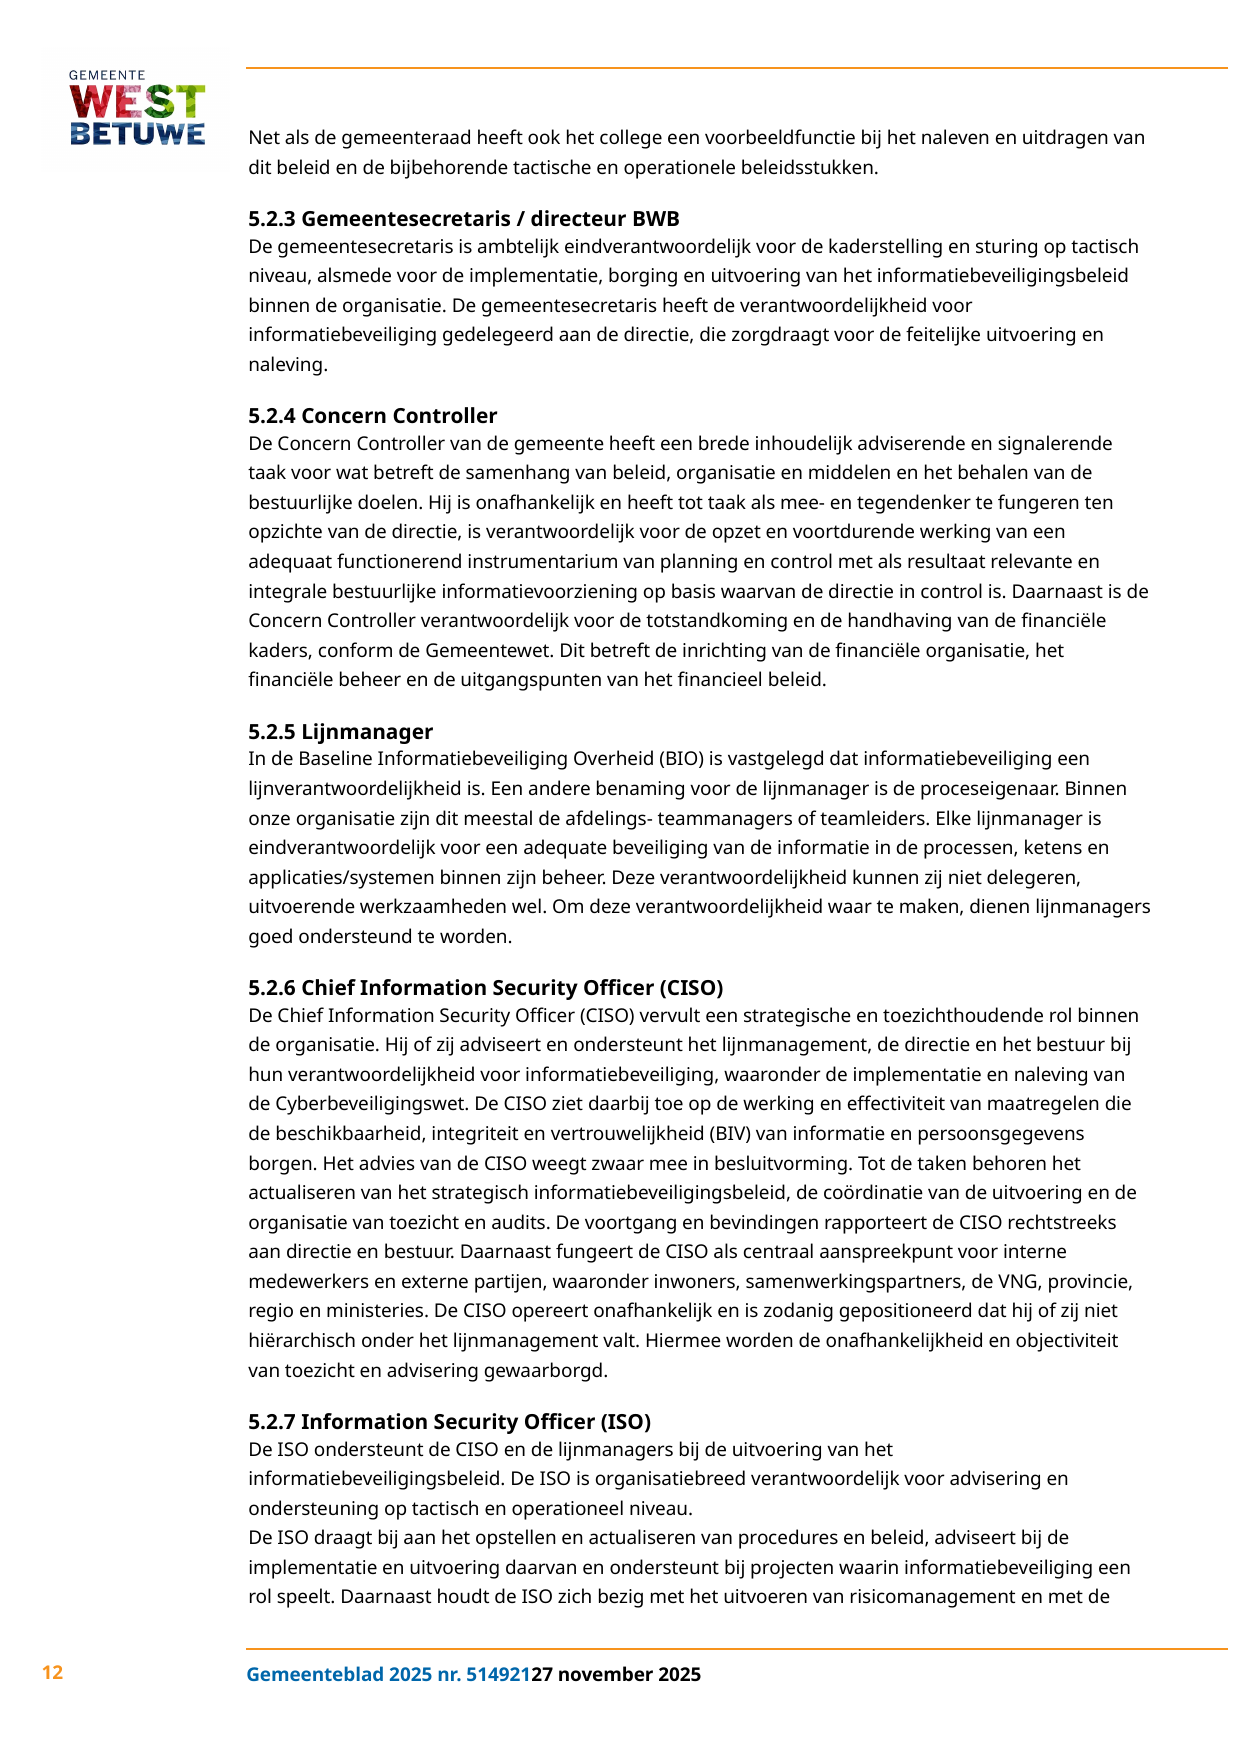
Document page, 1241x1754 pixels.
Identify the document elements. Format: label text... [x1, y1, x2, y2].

text 5.2.7 Information Security Officer (ISO) [248, 1407, 1152, 1436]
text Net als de gemeenteraad heeft ook het college een voorbeeldfunctie bij het naleven en uitdragen van dit beleid en de bijbehorende tactische en operationele beleidsstukken. [248, 124, 1152, 180]
text De Chief Information Security Officer (CISO) vervult een strategische en toezichthoudende rol binnen de organisatie. Hij of zij adviseert en ondersteunt het lijnmanagement, de directie en het bestuur bij hun verantwoordelijkheid voor informatiebeveiliging, waaronder de implementatie en naleving van de Cyberbeveiligingswet. De CISO ziet daarbij toe op de werking en effectiviteit van maatregelen die de beschikbaarheid, integriteit en vertrouwelijkheid (BIV) van informatie en persoonsgegevens borgen. Het advies van de CISO weegt zwaar mee in besluitvorming. Tot de taken behoren het actualiseren van het strategisch informatiebeveiligingsbeleid, de coördinatie van de uitvoering en de organisatie van toezicht en audits. De voortgang en bevindingen rapporteert de CISO rechtstreeks aan directie en bestuur. Daarnaast fungeert de CISO als centraal aanspreekpunt voor interne medewerkers en externe partijen, waaronder inwoners, samenwerkingspartners, de VNG, provincie, regio en ministeries. De CISO opereert onafhankelijk en is zodanig gepositioneerd dat hij of zij niet hiërarchisch onder het lijnmanagement valt. Hiermee worden de onafhankelijkheid en objectiviteit van toezicht en advisering gewaarborgd. [248, 1002, 1152, 1383]
text In de Baseline Informatiebeveiliging Overheid (BIO) is vastgelegd dat informatiebeveiliging een lijnverantwoordelijkheid is. Een andere benaming voor de lijnmanager is de proceseigenaar. Binnen onze organisatie zijn dit meestal de afdelings- teammanagers of teamleiders. Elke lijnmanager is eindverantwoordelijk voor een adequate beveiliging van de informatie in de processen, ketens en applicaties/systemen binnen zijn beheer. Deze verantwoordelijkheid kunnen zij niet delegeren, uitvoerende werkzaamheden wel. Om deze verantwoordelijkheid waar te maken, dienen lijnmanagers goed ondersteund te worden. [248, 746, 1152, 949]
text 5.2.5 Lijnmanager [248, 717, 1152, 746]
text De ISO ondersteunt de CISO en de lijnmanagers bij de uitvoering van het informatiebeveiligingsbeleid. De ISO is organisatiebreed verantwoordelijk voor advisering en ondersteuning op tactisch en operationeel niveau. [248, 1436, 1152, 1521]
text 5.2.6 Chief Information Security Officer (CISO) [248, 973, 1152, 1002]
text De Concern Controller van de gemeente heeft een brede inhoudelijk adviserende en signalerende taak voor wat betreft de samenhang van beleid, organisatie en middelen en het behalen van de bestuurlijke doelen. Hij is onafhankelijk en heeft tot taak als mee- en tegendenker te fungeren ten opzichte van de directie, is verantwoordelijk voor de opzet en voortdurende werking van een adequaat functionerend instrumentarium van planning en control met als resultaat relevante en integrale bestuurlijke informatievoorziening op basis waarvan de directie in control is. Daarnaast is de Concern Controller verantwoordelijk voor de totstandkoming en de handhaving van de financiële kaders, conform de Gemeentewet. Dit betreft de inrichting van de financiële organisatie, het financiële beheer en de uitgangspunten van het financieel beleid. [248, 430, 1152, 692]
text 5.2.3 Gemeentesecretaris / directeur BWB [248, 204, 1152, 233]
picture [41, 47, 231, 172]
text De gemeentesecretaris is ambtelijk eindverantwoordelijk voor de kaderstelling en sturing op tactisch niveau, alsmede voor de implementatie, borging en uitvoering van het informatiebeveiligingsbeleid binnen de organisatie. De gemeentesecretaris heeft de verantwoordelijkheid voor informatiebeveiliging gedelegeerd aan de directie, die zorgdraagt voor de feitelijke uitvoering en naleving. [248, 233, 1152, 377]
text 5.2.4 Concern Controller [248, 402, 1152, 430]
text De ISO draagt bij aan het opstellen en actualiseren van procedures en beleid, adviseert bij de implementatie en uitvoering daarvan en ondersteunt bij projecten waarin informatiebeveiliging een rol speelt. Daarnaast houdt de ISO zich bezig met het uitvoeren van risicomanagement en met de [248, 1524, 1152, 1609]
